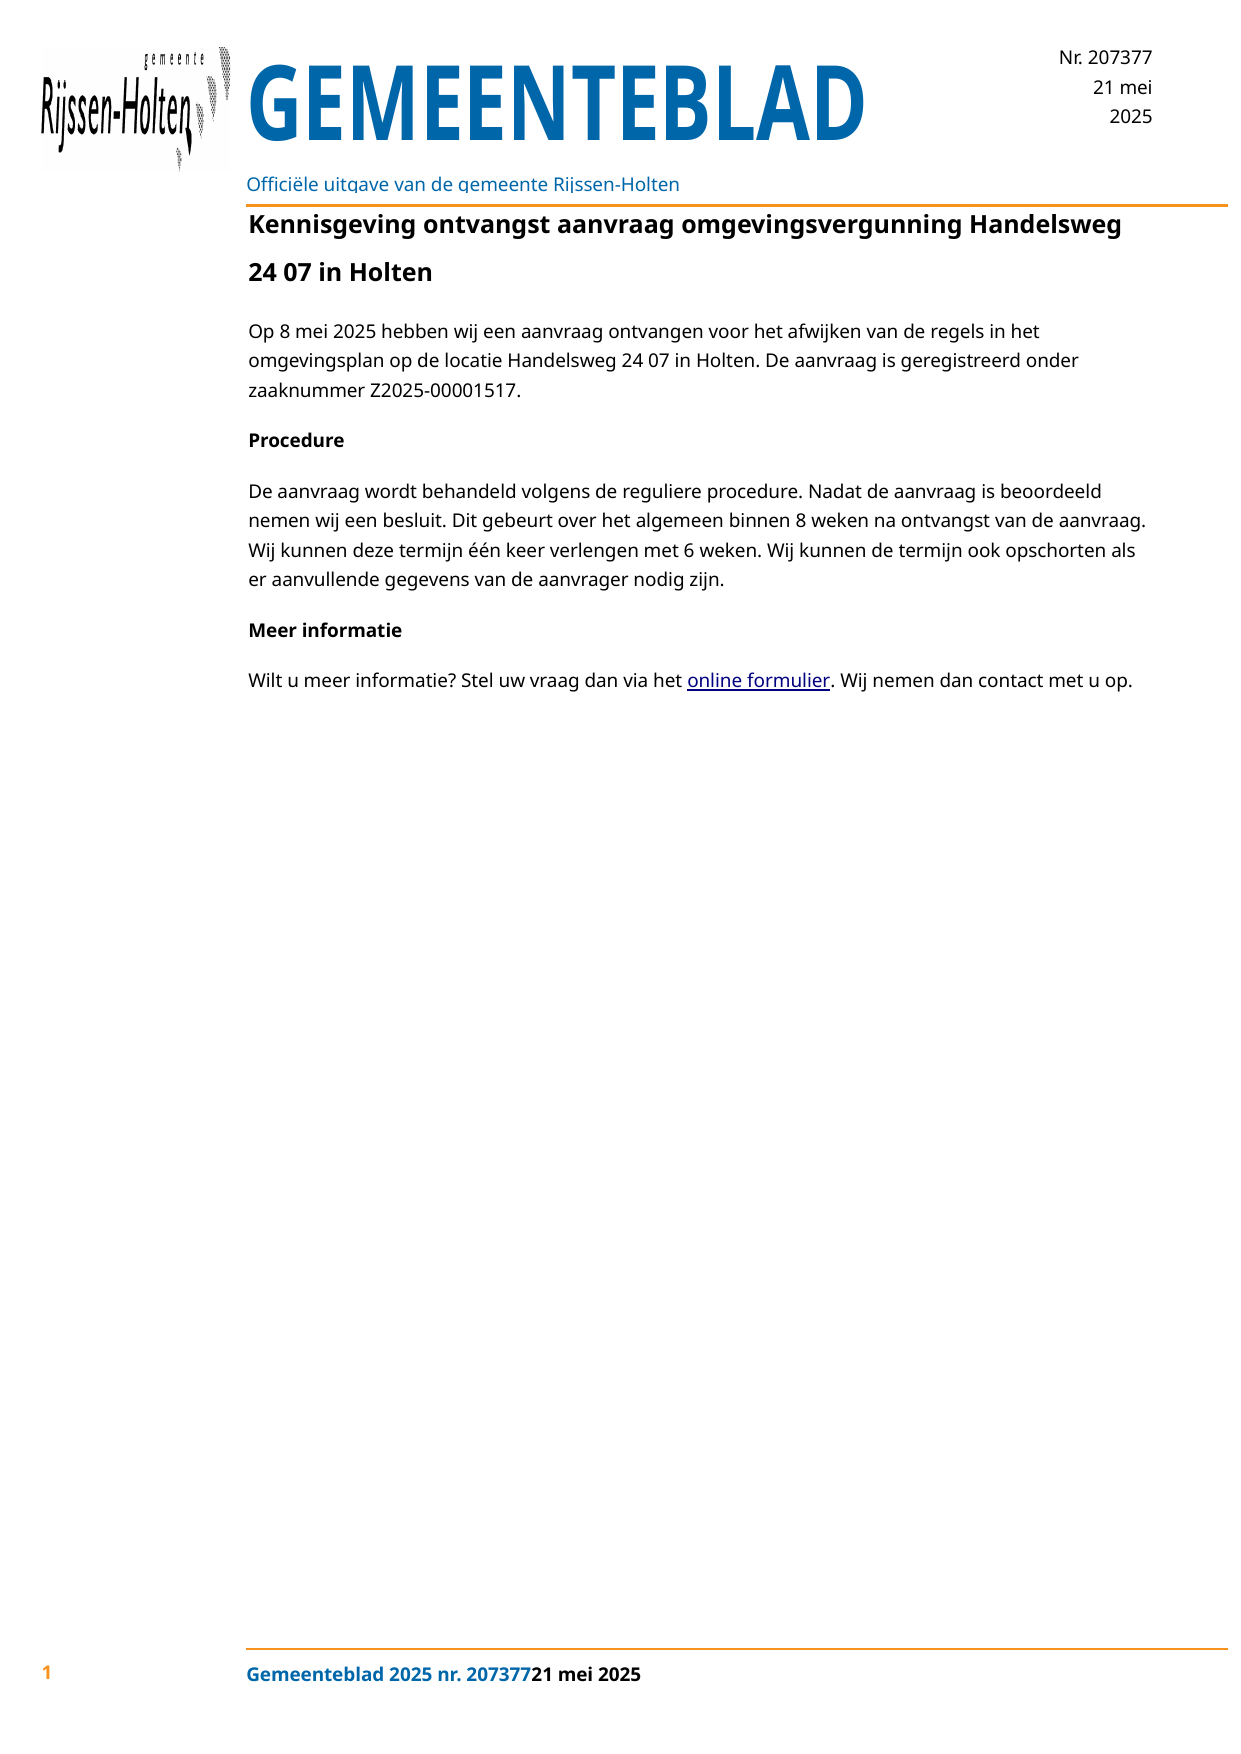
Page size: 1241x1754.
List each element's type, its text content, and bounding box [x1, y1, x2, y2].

text Procedure [248, 427, 1152, 453]
picture [41, 47, 231, 172]
text Wilt u meer informatie? Stel uw vraag dan via het online formulier. Wij nemen dan contact met u op. [248, 667, 1152, 693]
text Kennisgeving ontvangst aanvraag omgevingsvergunning Handelsweg 24 07 in Holten [248, 207, 1152, 288]
text De aanvraag wordt behandeld volgens de reguliere procedure. Nadat de aanvraag is beoordeeld nemen wij een besluit. Dit gebeurt over het algemeen binnen 8 weken na ontvangst van de aanvraag. Wij kunnen deze termijn één keer verlengen met 6 weken. Wij kunnen de termijn ook opschorten als er aanvullende gegevens van de aanvrager nodig zijn. [248, 478, 1152, 592]
text Meer informatie [248, 617, 1152, 643]
text Op 8 mei 2025 hebben wij een aanvraag ontvangen voor het afwijken van de regels in het omgevingsplan op de locatie Handelsweg 24 07 in Holten. De aanvraag is geregistreerd onder zaaknummer Z2025-00001517. [248, 318, 1152, 403]
